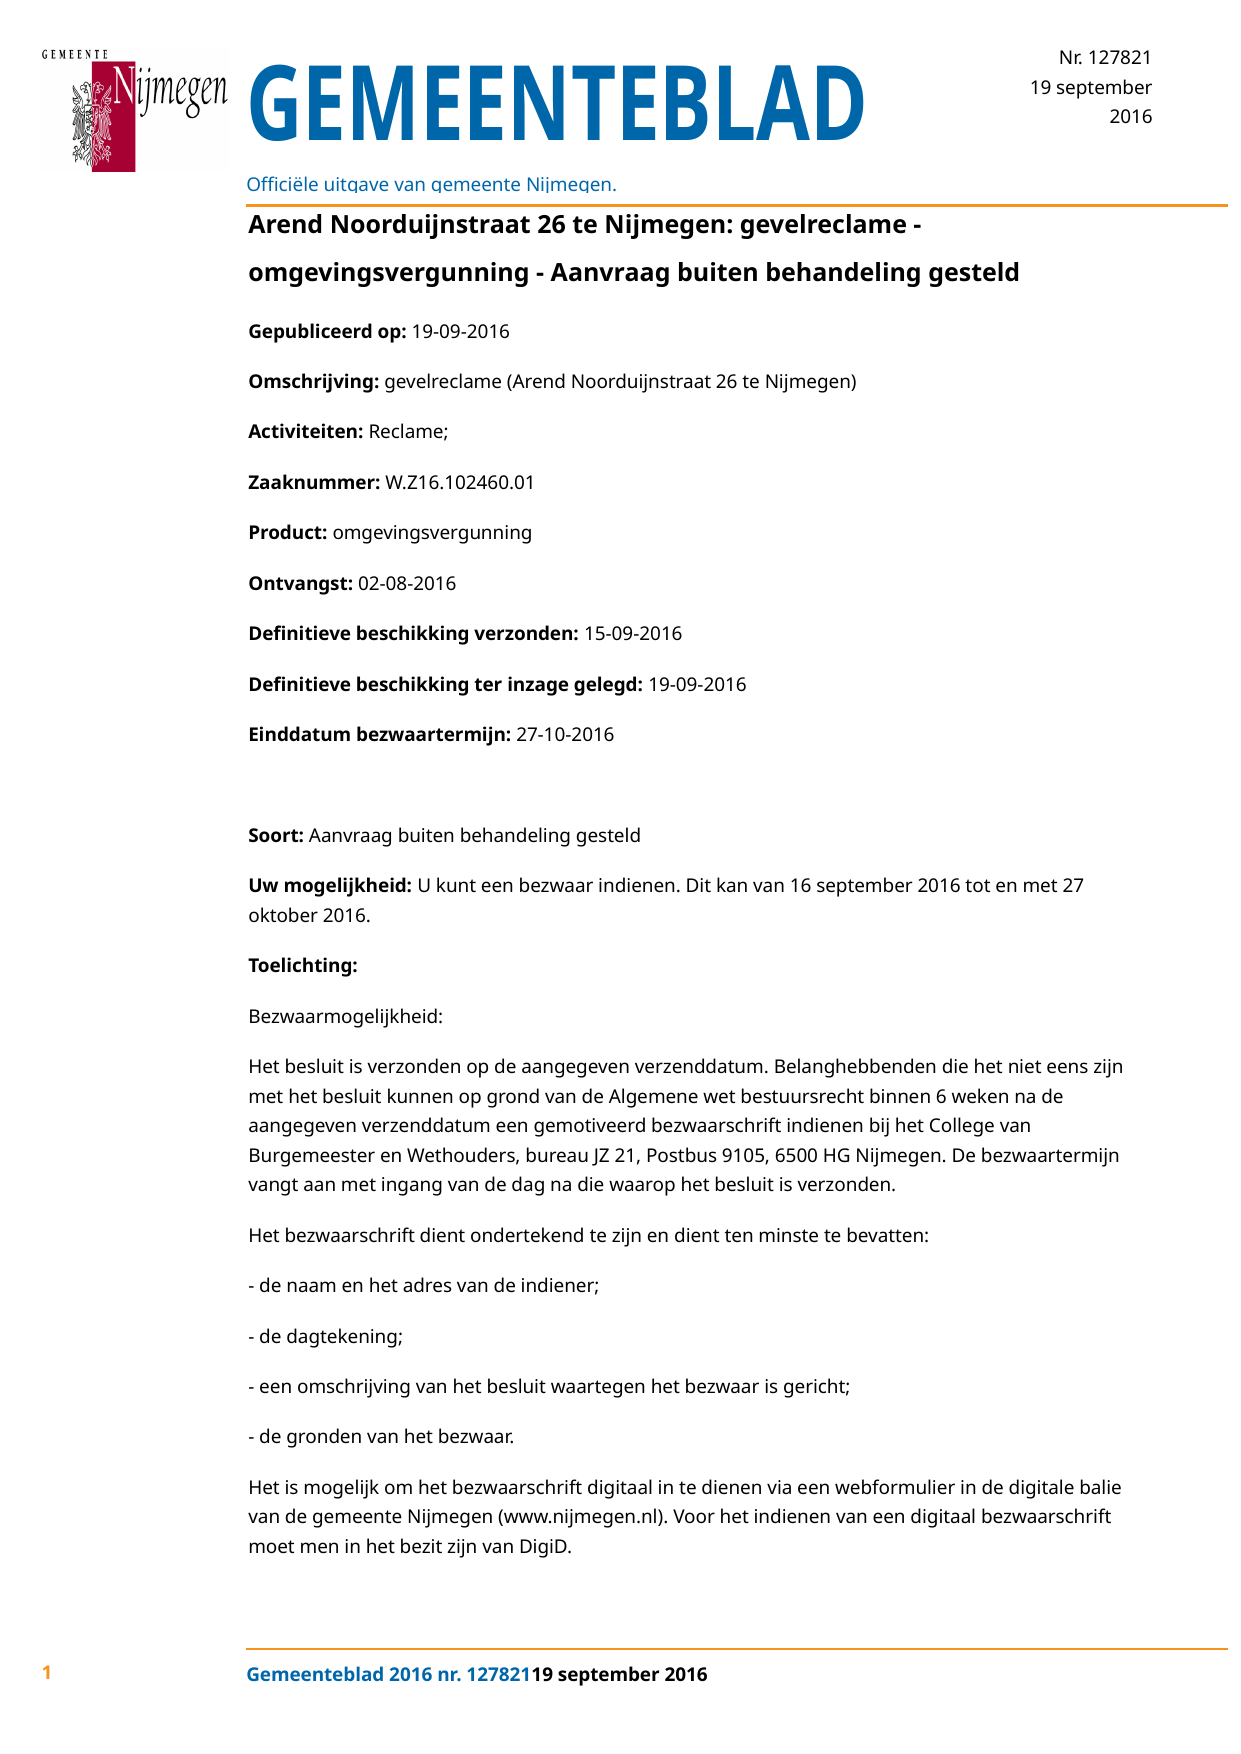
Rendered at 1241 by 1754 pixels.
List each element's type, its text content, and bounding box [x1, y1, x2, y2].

text Ontvangst: 02-08-2016 [248, 570, 1152, 596]
text Bezwaarmogelijkheid: [248, 1003, 1152, 1029]
text - de dagtekening; [248, 1323, 1152, 1349]
text - een omschrijving van het besluit waartegen het bezwaar is gericht; [248, 1373, 1152, 1399]
text - de naam en het adres van de indiener; [248, 1272, 1152, 1298]
text Einddatum bezwaartermijn: 27-10-2016 [248, 721, 1152, 747]
text Activiteiten: Reclame; [248, 419, 1152, 444]
text Definitieve beschikking ter inzage gelegd: 19-09-2016 [248, 671, 1152, 697]
text Uw mogelijkheid: U kunt een bezwaar indienen. Dit kan van 16 september 2016 tot en met 27 oktober 2016. [248, 872, 1152, 928]
text Soort: Aanvraag buiten behandeling gesteld [248, 822, 1152, 848]
text Arend Noorduijnstraat 26 te Nijmegen: gevelreclame - omgevingsvergunning - Aanvraag buiten behandeling gesteld [248, 207, 1152, 288]
text Het bezwaarschrift dient ondertekend te zijn en dient ten minste te bevatten: [248, 1222, 1152, 1248]
text Gepubliceerd op: 19-09-2016 [248, 318, 1152, 344]
text Het besluit is verzonden op de aangegeven verzenddatum. Belanghebbenden die het niet eens zijn met het besluit kunnen op grond van de Algemene wet bestuursrecht binnen 6 weken na de aangegeven verzenddatum een gemotiveerd bezwaarschrift indienen bij het College van Burgemeester en Wethouders, bureau JZ 21, Postbus 9105, 6500 HG Nijmegen. De bezwaartermijn vangt aan met ingang van de dag na die waarop het besluit is verzonden. [248, 1053, 1152, 1197]
picture [41, 47, 231, 172]
text Toelichting: [248, 952, 1152, 978]
text Het is mogelijk om het bezwaarschrift digitaal in te dienen via een webformulier in de digitale balie van de gemeente Nijmegen (www.nijmegen.nl). Voor het indienen van een digitaal bezwaarschrift moet men in het bezit zijn van DigiD. [248, 1474, 1152, 1559]
text Definitieve beschikking verzonden: 15-09-2016 [248, 620, 1152, 646]
text - de gronden van het bezwaar. [248, 1424, 1152, 1449]
text Omschrijving: gevelreclame (Arend Noorduijnstraat 26 te Nijmegen) [248, 368, 1152, 394]
text Zaaknummer: W.Z16.102460.01 [248, 469, 1152, 495]
text Product: omgevingsvergunning [248, 519, 1152, 545]
